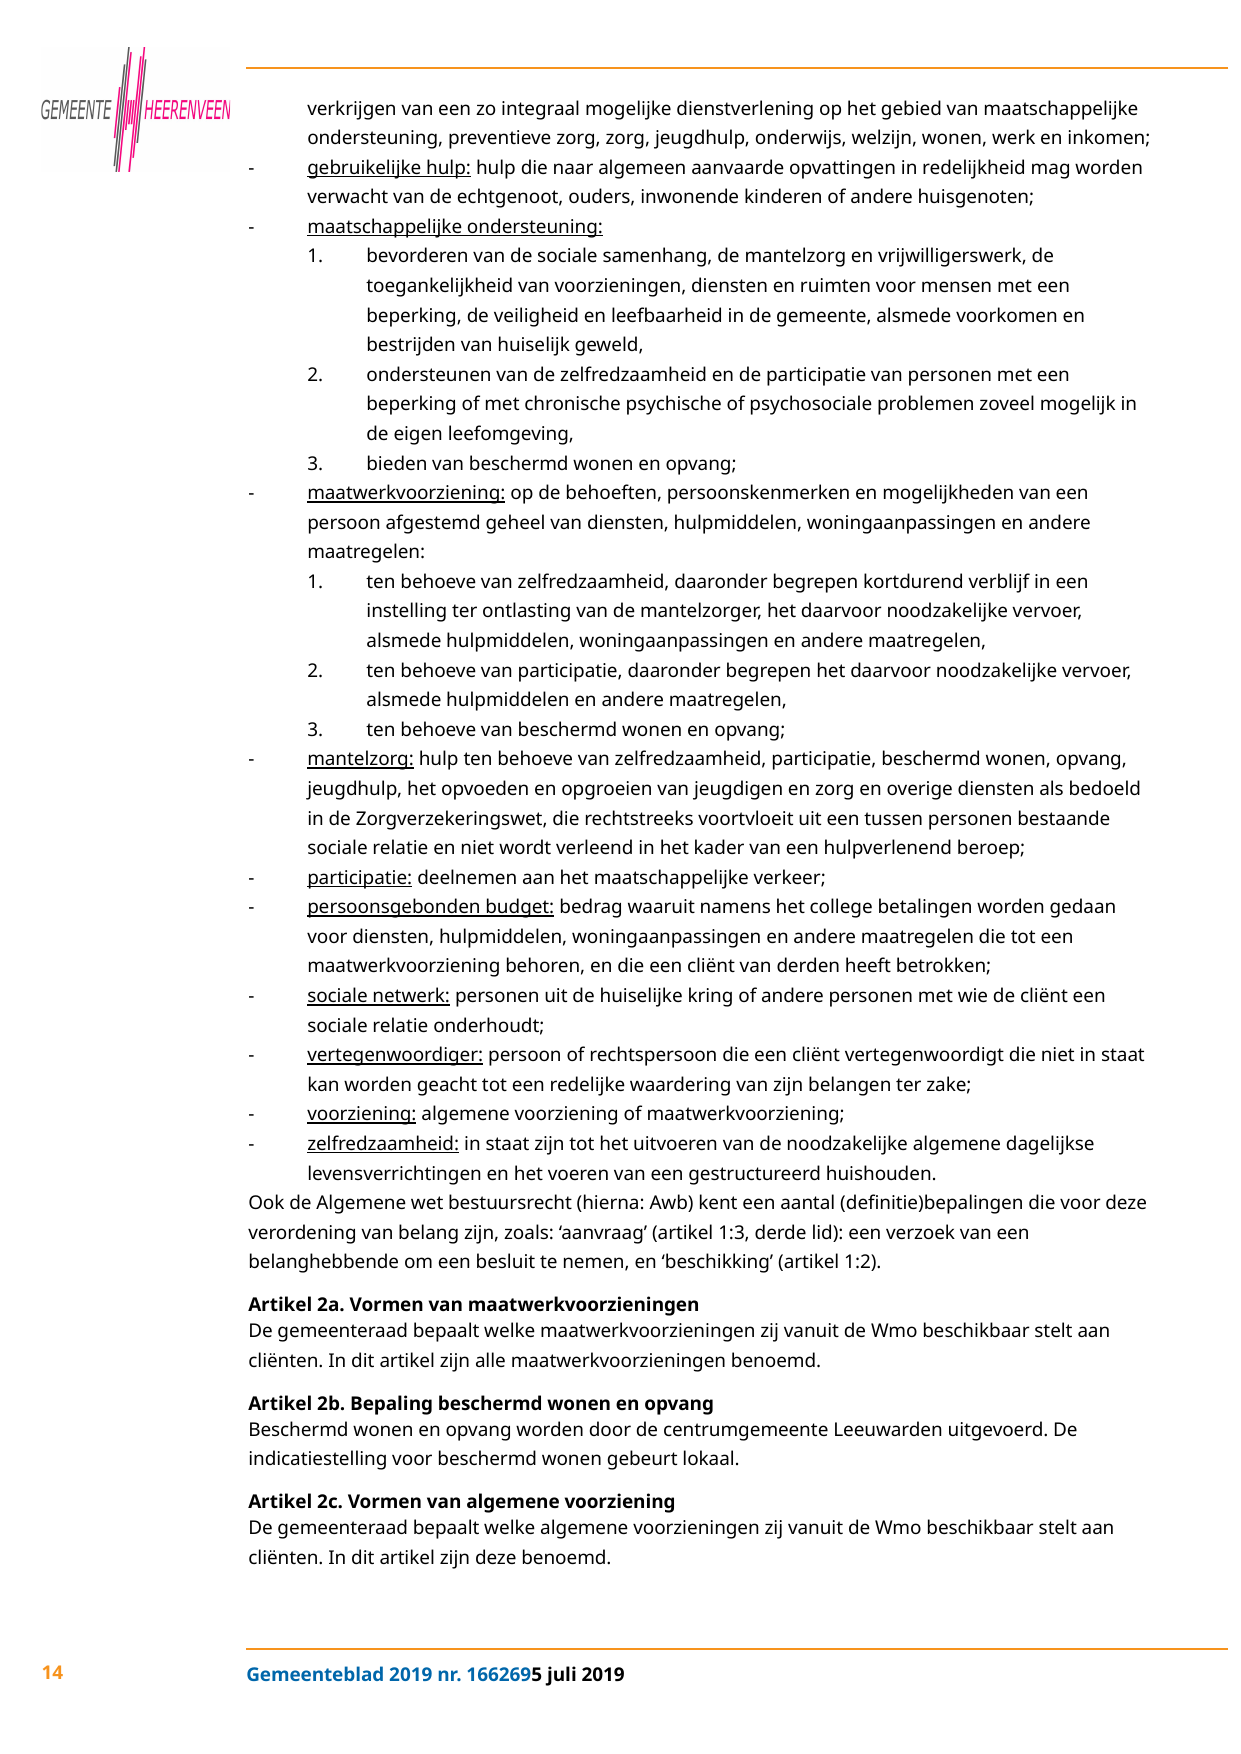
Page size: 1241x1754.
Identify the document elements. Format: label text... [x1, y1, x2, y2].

list vertegenwoordiger: persoon of rechtspersoon die een cliënt vertegenwoordigt die niet in staat kan worden geacht tot een redelijke waardering van zijn belangen ter zake; [248, 1041, 1152, 1097]
list maatschappelijke ondersteuning: [248, 213, 1152, 239]
list ten behoeve van beschermd wonen en opvang; [307, 716, 1152, 742]
list verkrijgen van een zo integraal mogelijke dienstverlening op het gebied van maatschappelijke ondersteuning, preventieve zorg, zorg, jeugdhulp, onderwijs, welzijn, wonen, werk en inkomen; [248, 95, 1152, 150]
list ten behoeve van zelfredzaamheid, daaronder begrepen kortdurend verblijf in een instelling ter ontlasting van de mantelzorger, het daarvoor noodzakelijke vervoer, alsmede hulpmiddelen, woningaanpassingen en andere maatregelen, [307, 568, 1152, 653]
list participatie: deelnemen aan het maatschappelijke verkeer; [248, 864, 1152, 890]
list bevorderen van de sociale samenhang, de mantelzorg en vrijwilligerswerk, de toegankelijkheid van voorzieningen, diensten en ruimten voor mensen met een beperking, de veiligheid en leefbaarheid in de gemeente, alsmede voorkomen en bestrijden van huiselijk geweld, [307, 243, 1152, 357]
list maatwerkvoorziening: op de behoeften, persoonskenmerken en mogelijkheden van een persoon afgestemd geheel van diensten, hulpmiddelen, woningaanpassingen en andere maatregelen: [248, 479, 1152, 564]
list gebruikelijke hulp: hulp die naar algemeen aanvaarde opvattingen in redelijkheid mag worden verwacht van de echtgenoot, ouders, inwonende kinderen of andere huisgenoten; [248, 154, 1152, 209]
list sociale netwerk: personen uit de huiselijke kring of andere personen met wie de cliënt een sociale relatie onderhoudt; [248, 982, 1152, 1038]
list ten behoeve van participatie, daaronder begrepen het daarvoor noodzakelijke vervoer, alsmede hulpmiddelen en andere maatregelen, [307, 657, 1152, 712]
list zelfredzaamheid: in staat zijn tot het uitvoeren van de noodzakelijke algemene dagelijkse levensverrichtingen en het voeren van een gestructureerd huishouden. [248, 1130, 1152, 1186]
list mantelzorg: hulp ten behoeve van zelfredzaamheid, participatie, beschermd wonen, opvang, jeugdhulp, het opvoeden en opgroeien van jeugdigen en zorg en overige diensten als bedoeld in de Zorgverzekeringswet, die rechtstreeks voortvloeit uit een tussen personen bestaande sociale relatie en niet wordt verleend in het kader van een hulpverlenend beroep; [248, 746, 1152, 860]
list persoonsgebonden budget: bedrag waaruit namens het college betalingen worden gedaan voor diensten, hulpmiddelen, woningaanpassingen en andere maatregelen die tot een maatwerkvoorziening behoren, en die een cliënt van derden heeft betrokken; [248, 893, 1152, 978]
text De gemeenteraad bepaalt welke algemene voorzieningen zij vanuit de Wmo beschikbaar stelt aan cliënten. In dit artikel zijn deze benoemd. [248, 1514, 1152, 1569]
text Artikel 2a. Vormen van maatwerkvoorzieningen [248, 1292, 1152, 1317]
list bieden van beschermd wonen en opvang; [307, 450, 1152, 476]
list voorziening: algemene voorziening of maatwerkvoorziening; [248, 1101, 1152, 1126]
text De gemeenteraad bepaalt welke maatwerkvoorzieningen zij vanuit de Wmo beschikbaar stelt aan cliënten. In dit artikel zijn alle maatwerkvoorzieningen benoemd. [248, 1317, 1152, 1373]
text Ook de Algemene wet bestuursrecht (hierna: Awb) kent een aantal (definitie)bepalingen die voor deze verordening van belang zijn, zoals: ‘aanvraag’ (artikel 1:3, derde lid): een verzoek van een belanghebbende om een besluit te nemen, en ‘beschikking’ (artikel 1:2). [248, 1189, 1152, 1274]
picture [41, 47, 231, 172]
text Beschermd wonen en opvang worden door de centrumgemeente Leeuwarden uitgevoerd. De indicatiestelling voor beschermd wonen gebeurt lokaal. [248, 1416, 1152, 1471]
text Artikel 2c. Vormen van algemene voorziening [248, 1488, 1152, 1514]
list ondersteunen van de zelfredzaamheid en de participatie van personen met een beperking of met chronische psychische of psychosociale problemen zoveel mogelijk in de eigen leefomgeving, [307, 361, 1152, 446]
text Artikel 2b. Bepaling beschermd wonen en opvang [248, 1390, 1152, 1416]
